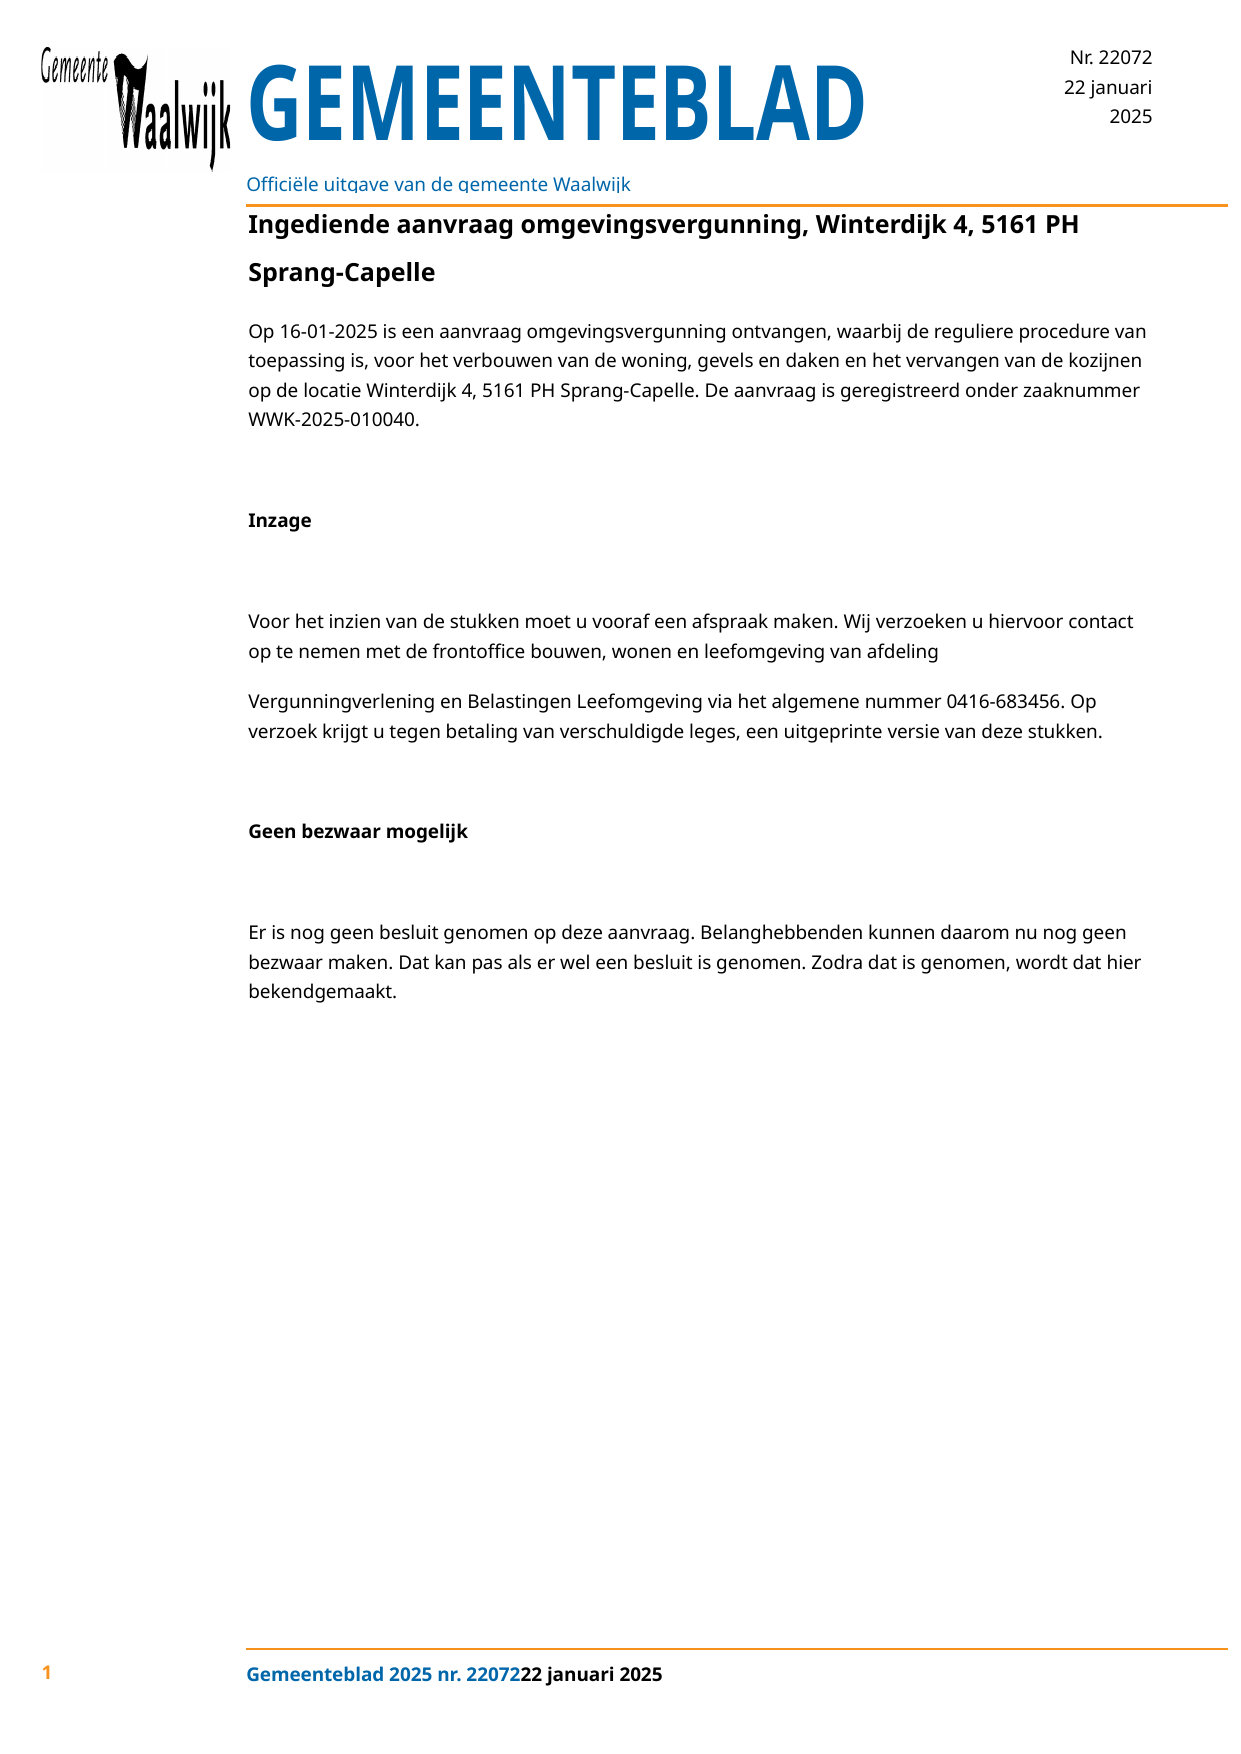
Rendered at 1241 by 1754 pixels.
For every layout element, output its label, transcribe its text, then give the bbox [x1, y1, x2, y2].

text Geen bezwaar mogelijk [248, 819, 1152, 844]
text Vergunningverlening en Belastingen Leefomgeving via het algemene nummer 0416-683456. Op verzoek krijgt u tegen betaling van verschuldigde leges, een uitgeprinte versie van deze stukken. [248, 688, 1152, 744]
text Op 16-01-2025 is een aanvraag omgevingsvergunning ontvangen, waarbij de reguliere procedure van toepassing is, voor het verbouwen van de woning, gevels en daken en het vervangen van de kozijnen op de locatie Winterdijk 4, 5161 PH Sprang-Capelle. De aanvraag is geregistreerd onder zaaknummer WWK-2025-010040. [248, 318, 1152, 432]
picture [41, 47, 231, 172]
text Voor het inzien van de stukken moet u vooraf een afspraak maken. Wij verzoeken u hiervoor contact op te nemen met de frontoffice bouwen, wonen en leefomgeving van afdeling [248, 608, 1152, 664]
text Er is nog geen besluit genomen op deze aanvraag. Belanghebbenden kunnen daarom nu nog geen bezwaar maken. Dat kan pas als er wel een besluit is genomen. Zodra dat is genomen, wordt dat hier bekendgemaakt. [248, 919, 1152, 1004]
text Ingediende aanvraag omgevingsvergunning, Winterdijk 4, 5161 PH Sprang-Capelle [248, 207, 1152, 288]
text Inzage [248, 507, 1152, 533]
